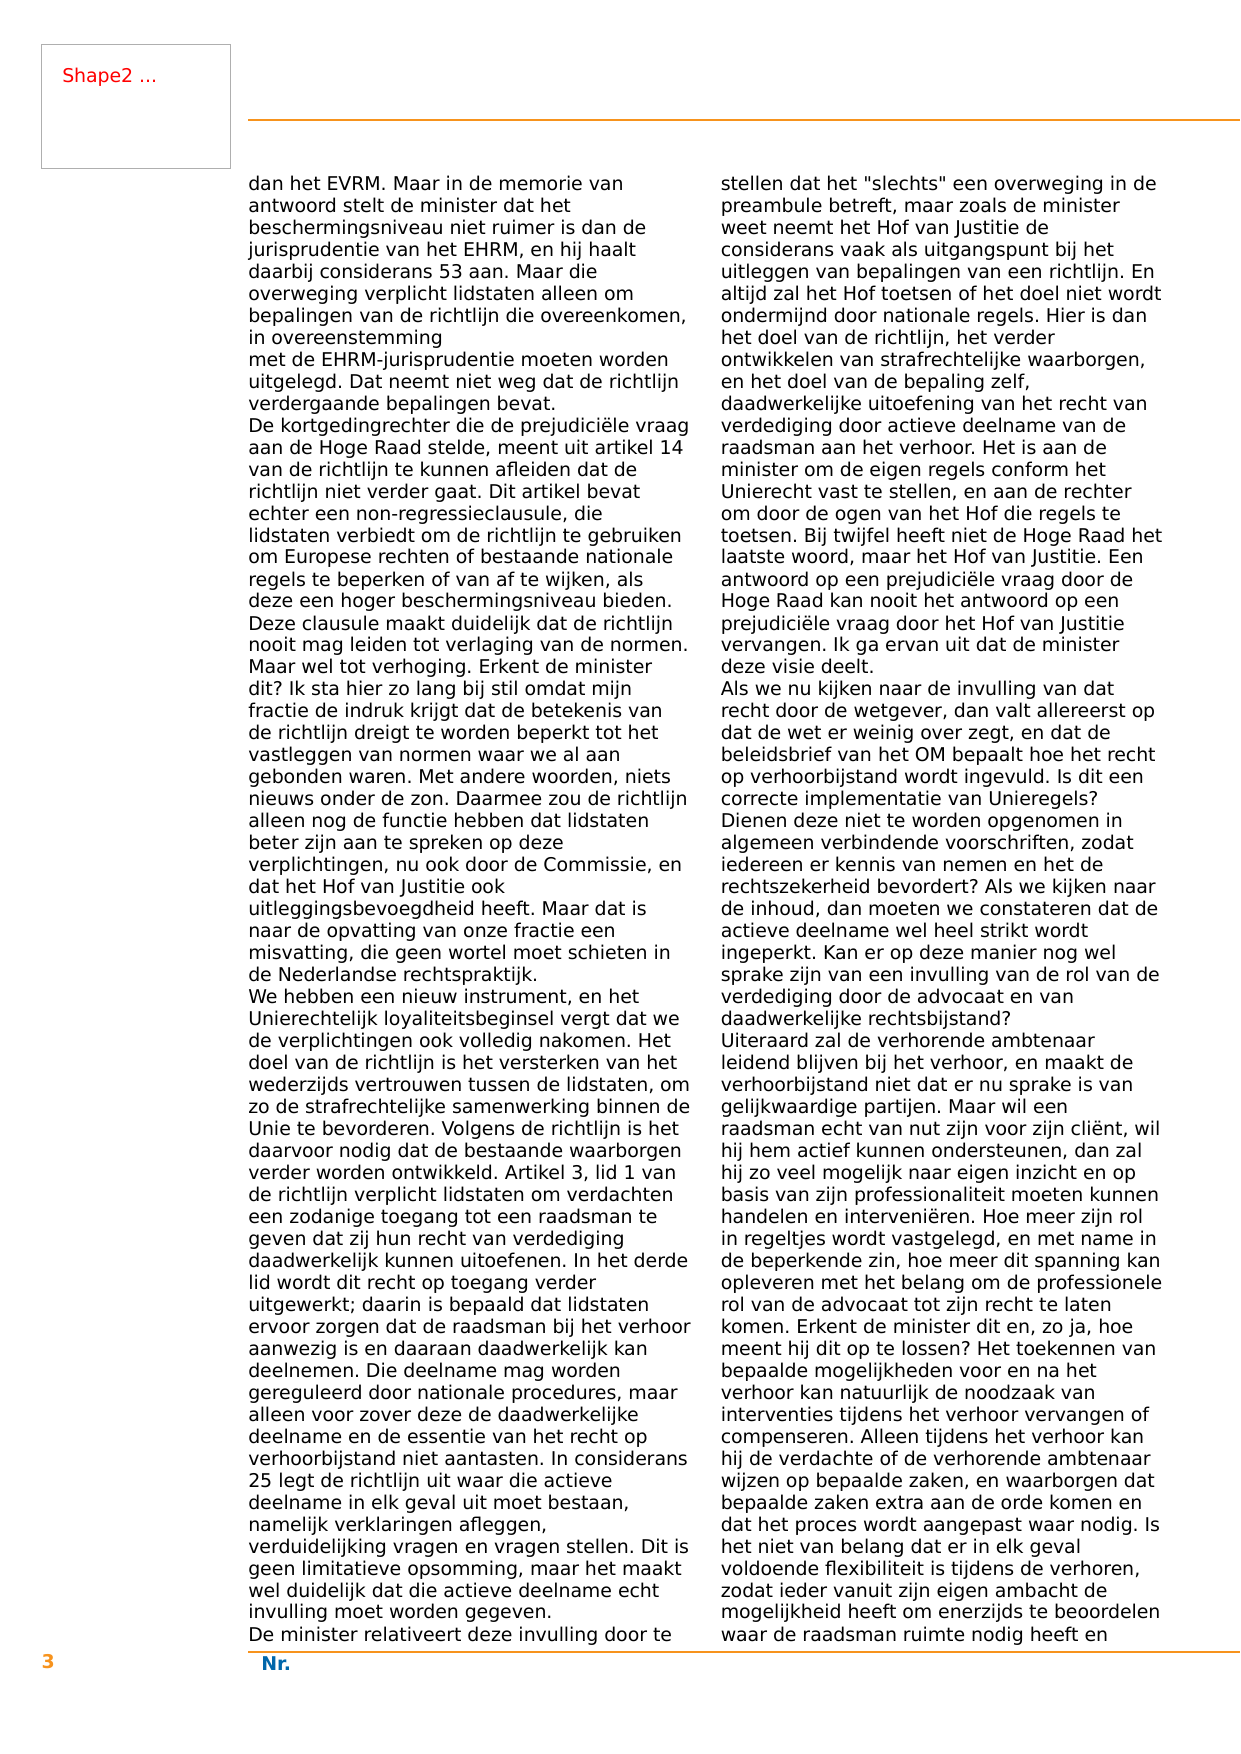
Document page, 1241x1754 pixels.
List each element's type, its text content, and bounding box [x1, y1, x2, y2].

text stellen dat het "slechts" een overweging in de preambule betreft, maar zoals de minister weet neemt het Hof van Justitie de considerans vaak als uitgangspunt bij het uitleggen van bepalingen van een richtlijn. En altijd zal het Hof toetsen of het doel niet wordt ondermijnd door nationale regels. Hier is dan het doel van de richtlijn, het verder ontwikkelen van strafrechtelijke waarborgen, en het doel van de bepaling zelf, daadwerkelijke uitoefening van het recht van verdediging door actieve deelname van de raadsman aan het verhoor. Het is aan de minister om de eigen regels conform het Unierecht vast te stellen, en aan de rechter om door de ogen van het Hof die regels te toetsen. Bij twijfel heeft niet de Hoge Raad het laatste woord, maar het Hof van Justitie. Een antwoord op een prejudiciële vraag door de Hoge Raad kan nooit het antwoord op een prejudiciële vraag door het Hof van Justitie vervangen. Ik ga ervan uit dat de minister deze visie deelt. [721, 173, 1163, 678]
text met de EHRM-jurisprudentie moeten worden uitgelegd. Dat neemt niet weg dat de richtlijn verdergaande bepalingen bevat. [248, 349, 691, 414]
text De kortgedingrechter die de prejudiciële vraag aan de Hoge Raad stelde, meent uit artikel 14 van de richtlijn te kunnen afleiden dat de richtlijn niet verder gaat. Dit artikel bevat echter een non-regressieclausule, die lidstaten verbiedt om de richtlijn te gebruiken om Europese rechten of bestaande nationale regels te beperken of van af te wijken, als deze een hoger beschermingsniveau bieden. Deze clausule maakt duidelijk dat de richtlijn nooit mag leiden tot verlaging van de normen. Maar wel tot verhoging. Erkent de minister dit? Ik sta hier zo lang bij stil omdat mijn fractie de indruk krijgt dat de betekenis van de richtlijn dreigt te worden beperkt tot het vastleggen van normen waar we al aan gebonden waren. Met andere woorden, niets nieuws onder de zon. Daarmee zou de richtlijn alleen nog de functie hebben dat lidstaten beter zijn aan te spreken op deze verplichtingen, nu ook door de Commissie, en dat het Hof van Justitie ook uitleggingsbevoegdheid heeft. Maar dat is naar de opvatting van onze fractie een misvatting, die geen wortel moet schieten in de Nederlandse rechtspraktijk. [248, 414, 691, 986]
text Als we nu kijken naar de invulling van dat recht door de wetgever, dan valt allereerst op dat de wet er weinig over zegt, en dat de beleidsbrief van het OM bepaalt hoe het recht op verhoorbijstand wordt ingevuld. Is dit een correcte implementatie van Unieregels? Dienen deze niet te worden opgenomen in algemeen verbindende voorschriften, zodat iedereen er kennis van nemen en het de rechtszekerheid bevordert? Als we kijken naar de inhoud, dan moeten we constateren dat de actieve deelname wel heel strikt wordt ingeperkt. Kan er op deze manier nog wel sprake zijn van een invulling van de rol van de verdediging door de advocaat en van daadwerkelijke rechtsbijstand? [721, 678, 1163, 1030]
text Uiteraard zal de verhorende ambtenaar leidend blijven bij het verhoor, en maakt de verhoorbijstand niet dat er nu sprake is van gelijkwaardige partijen. Maar wil een raadsman echt van nut zijn voor zijn cliënt, wil hij hem actief kunnen ondersteunen, dan zal hij zo veel mogelijk naar eigen inzicht en op basis van zijn professionaliteit moeten kunnen handelen en interveniëren. Hoe meer zijn rol in regeltjes wordt vastgelegd, en met name in de beperkende zin, hoe meer dit spanning kan opleveren met het belang om de professionele rol van de advocaat tot zijn recht te laten komen. Erkent de minister dit en, zo ja, hoe meent hij dit op te lossen? Het toekennen van bepaalde mogelijkheden voor en na het verhoor kan natuurlijk de noodzaak van interventies tijdens het verhoor vervangen of compenseren. Alleen tijdens het verhoor kan hij de verdachte of de verhorende ambtenaar wijzen op bepaalde zaken, en waarborgen dat bepaalde zaken extra aan de orde komen en dat het proces wordt aangepast waar nodig. Is het niet van belang dat er in elk geval voldoende flexibiliteit is tijdens de verhoren, zodat ieder vanuit zijn eigen ambacht de mogelijkheid heeft om enerzijds te beoordelen waar de raadsman ruimte nodig heeft en [721, 1030, 1163, 1645]
text dan het EVRM. Maar in de memorie van antwoord stelt de minister dat het beschermingsniveau niet ruimer is dan de jurisprudentie van het EHRM, en hij haalt daarbij considerans 53 aan. Maar die overweging verplicht lidstaten alleen om bepalingen van de richtlijn die overeenkomen, in overeenstemming [248, 173, 691, 349]
text We hebben een nieuw instrument, en het Unierechtelijk loyaliteitsbeginsel vergt dat we de verplichtingen ook volledig nakomen. Het doel van de richtlijn is het versterken van het wederzijds vertrouwen tussen de lidstaten, om zo de strafrechtelijke samenwerking binnen de Unie te bevorderen. Volgens de richtlijn is het daarvoor nodig dat de bestaande waarborgen verder worden ontwikkeld. Artikel 3, lid 1 van de richtlijn verplicht lidstaten om verdachten een zodanige toegang tot een raadsman te geven dat zij hun recht van verdediging daadwerkelijk kunnen uitoefenen. In het derde lid wordt dit recht op toegang verder uitgewerkt; daarin is bepaald dat lidstaten ervoor zorgen dat de raadsman bij het verhoor aanwezig is en daaraan daadwerkelijk kan deelnemen. Die deelname mag worden gereguleerd door nationale procedures, maar alleen voor zover deze de daadwerkelijke deelname en de essentie van het recht op verhoorbijstand niet aantasten. In considerans 25 legt de richtlijn uit waar die actieve deelname in elk geval uit moet bestaan, namelijk verklaringen afleggen, verduidelijking vragen en vragen stellen. Dit is geen limitatieve opsomming, maar het maakt wel duidelijk dat die actieve deelname echt invulling moet worden gegeven. [248, 986, 691, 1623]
text De minister relativeert deze invulling door te [248, 1623, 691, 1645]
